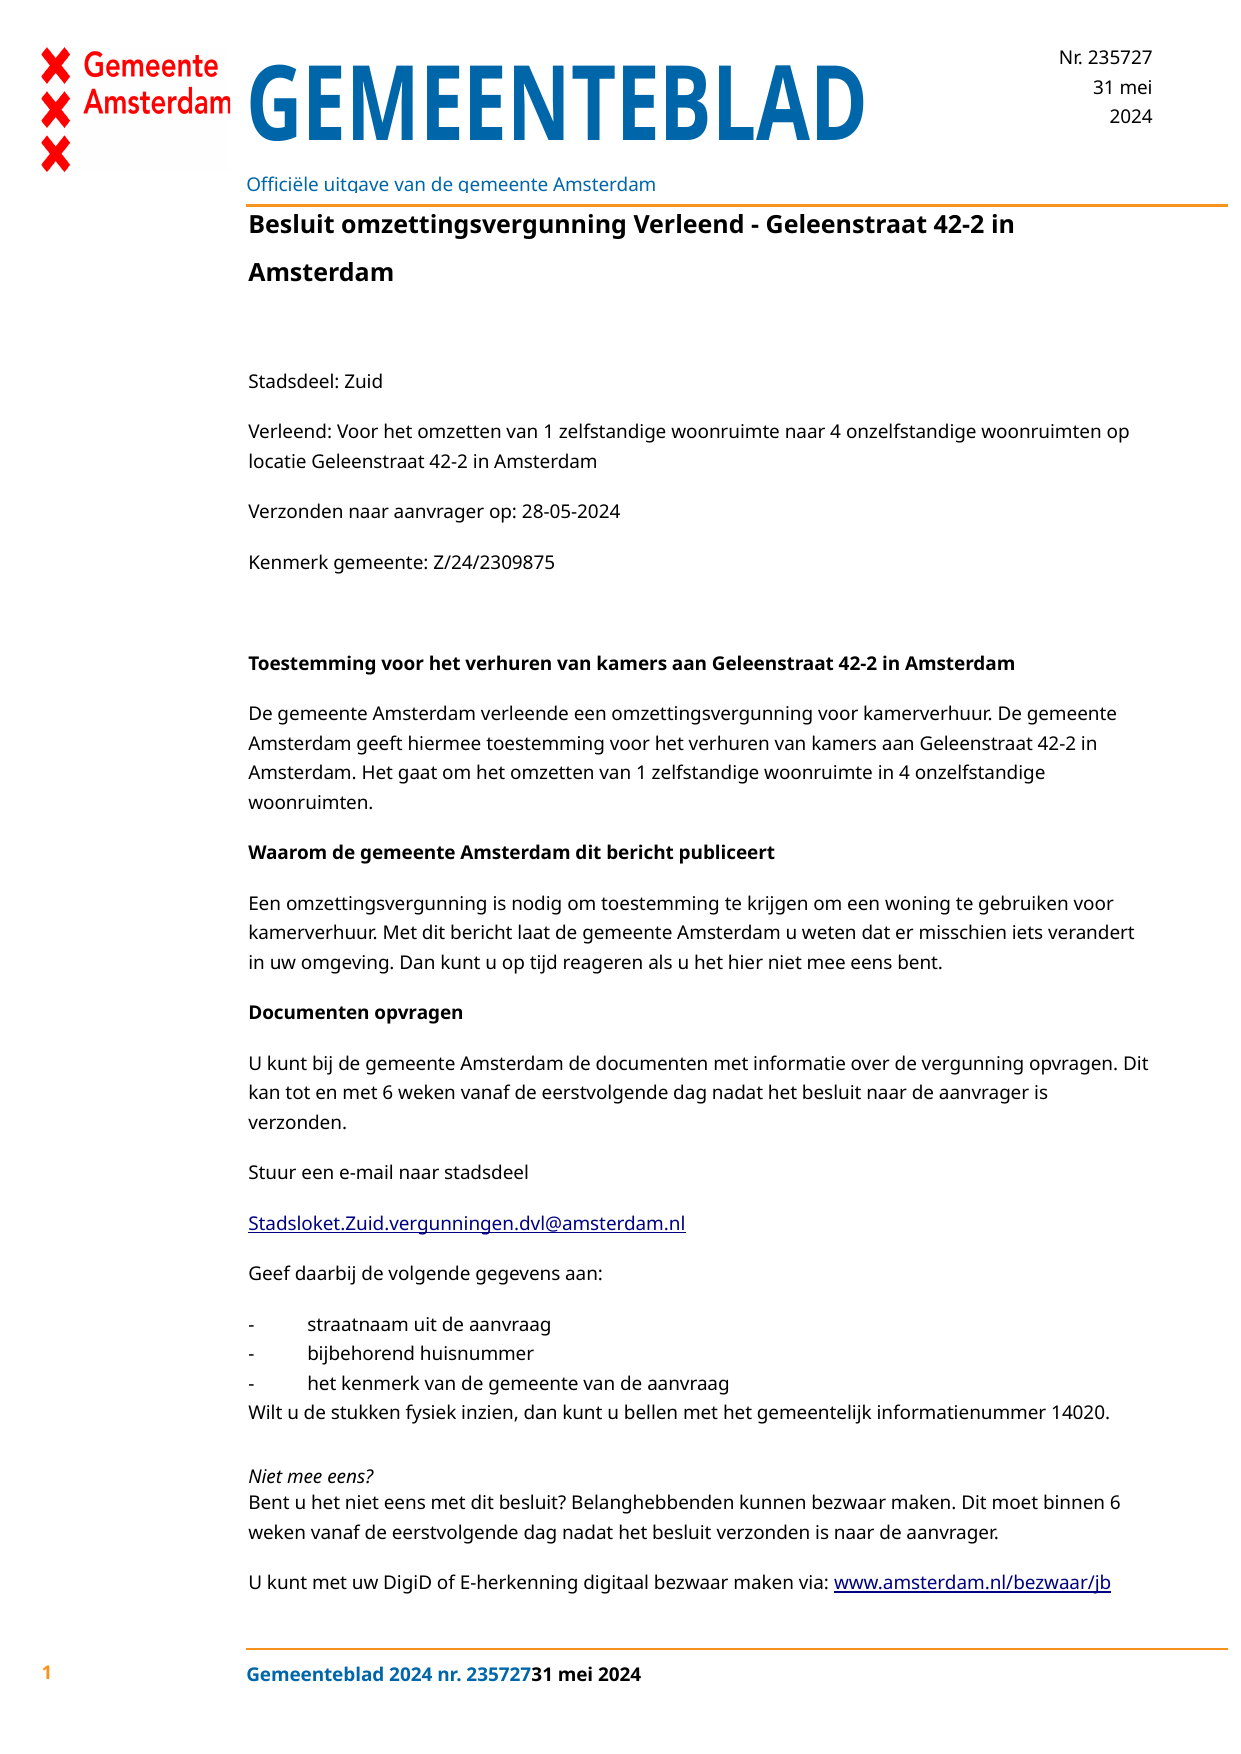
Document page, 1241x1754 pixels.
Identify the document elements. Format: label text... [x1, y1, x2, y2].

text Geef daarbij de volgende gegevens aan: [248, 1260, 1152, 1286]
text Stadsdeel: Zuid [248, 368, 1152, 394]
text Verleend: Voor het omzetten van 1 zelfstandige woonruimte naar 4 onzelfstandige woonruimten op locatie Geleenstraat 42-2 in Amsterdam [248, 419, 1152, 474]
text U kunt met uw DigiD of E-herkenning digitaal bezwaar maken via: www.amsterdam.nl/bezwaar/jb [248, 1569, 1152, 1595]
text Stadsloket.Zuid.vergunningen.dvl@amsterdam.nl [248, 1210, 1152, 1236]
text Waarom de gemeente Amsterdam dit bericht publiceert [248, 839, 1152, 865]
picture [41, 47, 231, 172]
list het kenmerk van de gemeente van de aanvraag [248, 1370, 1152, 1396]
text Toestemming voor het verhuren van kamers aan Geleenstraat 42-2 in Amsterdam [248, 650, 1152, 676]
text U kunt bij de gemeente Amsterdam de documenten met informatie over de vergunning opvragen. Dit kan tot en met 6 weken vanaf de eerstvolgende dag nadat het besluit naar de aanvrager is verzonden. [248, 1050, 1152, 1135]
text Besluit omzettingsvergunning Verleend - Geleenstraat 42-2 in Amsterdam [248, 207, 1152, 288]
text De gemeente Amsterdam verleende een omzettingsvergunning voor kamerverhuur. De gemeente Amsterdam geeft hiermee toestemming voor het verhuren van kamers aan Geleenstraat 42-2 in Amsterdam. Het gaat om het omzetten van 1 zelfstandige woonruimte in 4 onzelfstandige woonruimten. [248, 700, 1152, 815]
list bijbehorend huisnummer [248, 1340, 1152, 1366]
text Documenten opvragen [248, 999, 1152, 1025]
text Bent u het niet eens met dit besluit? Belanghebbenden kunnen bezwaar maken. Dit moet binnen 6 weken vanaf de eerstvolgende dag nadat het besluit verzonden is naar de aanvrager. [248, 1489, 1152, 1544]
text Stuur een e-mail naar stadsdeel [248, 1159, 1152, 1185]
text Verzonden naar aanvrager op: 28-05-2024 [248, 499, 1152, 524]
text Een omzettingsvergunning is nodig om toestemming te krijgen om een woning te gebruiken voor kamerverhuur. Met dit bericht laat de gemeente Amsterdam u weten dat er misschien iets verandert in uw omgeving. Dan kunt u op tijd reageren als u het hier niet mee eens bent. [248, 890, 1152, 975]
text Kenmerk gemeente: Z/24/2309875 [248, 549, 1152, 575]
text Wilt u de stukken fysiek inzien, dan kunt u bellen met het gemeentelijk informatienummer 14020. [248, 1399, 1152, 1425]
text Niet mee eens? [248, 1463, 1152, 1489]
list straatnaam uit de aanvraag [248, 1311, 1152, 1337]
